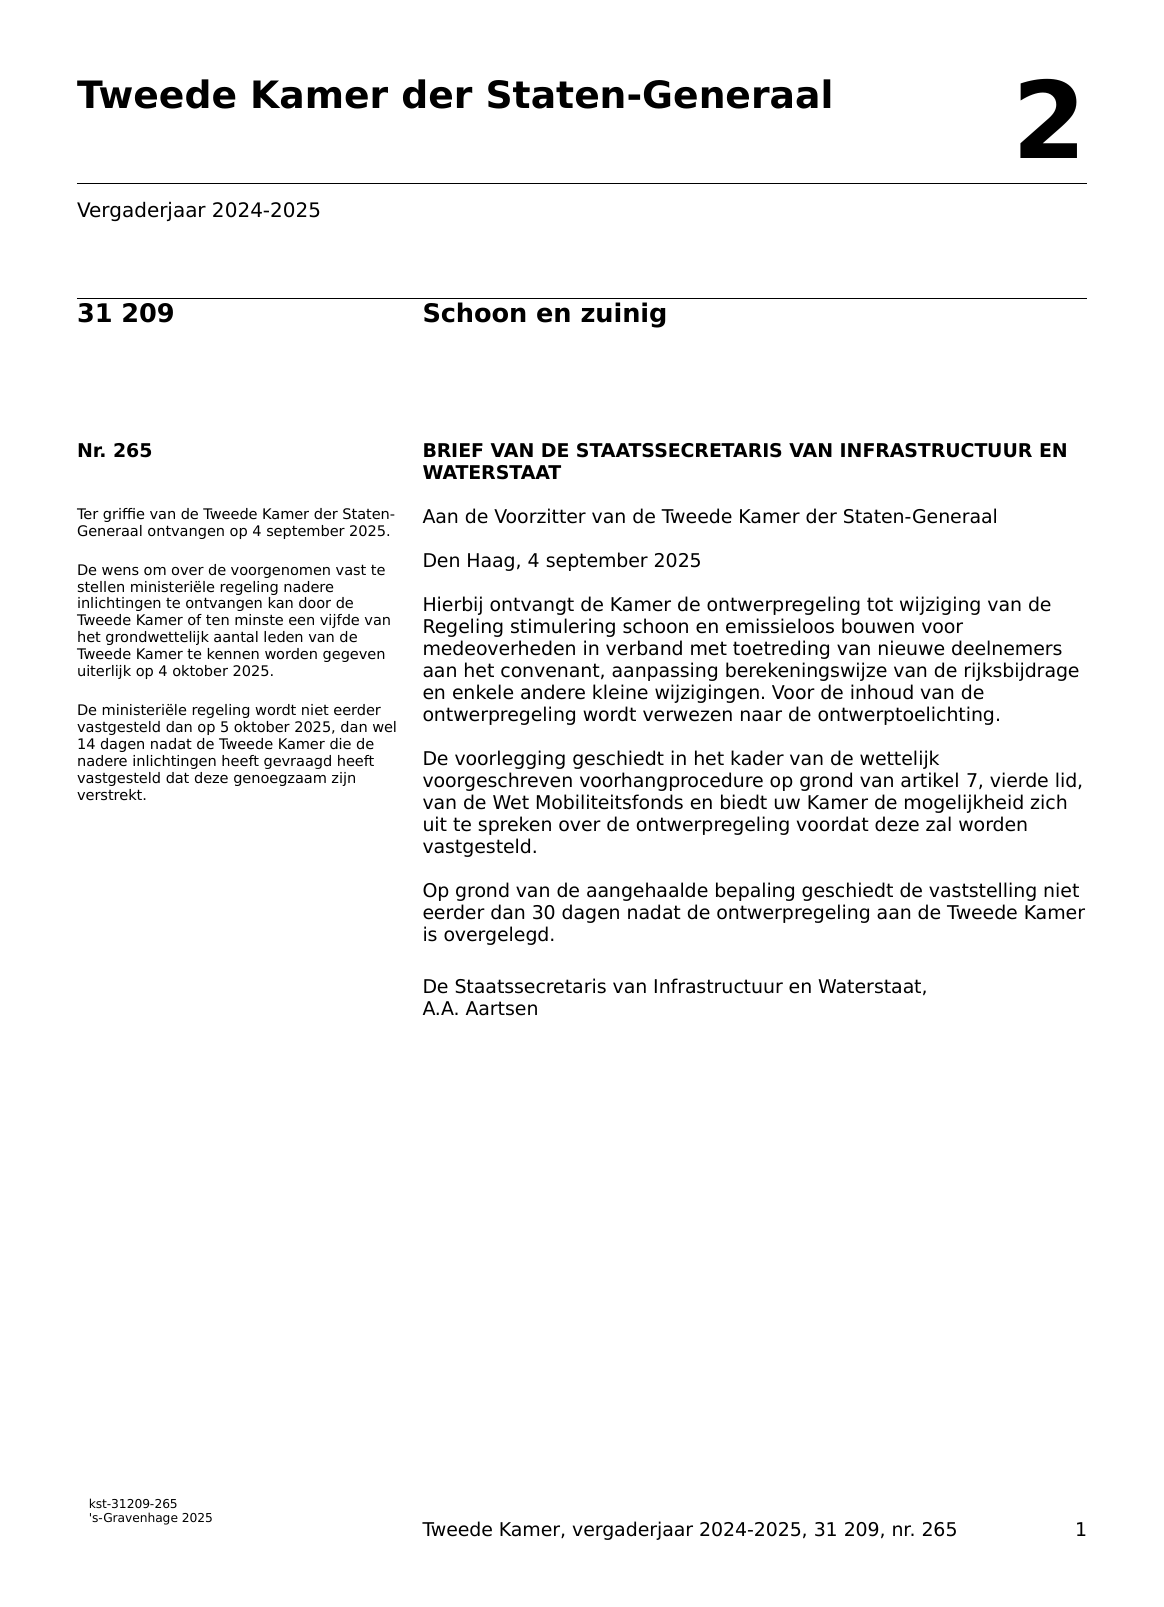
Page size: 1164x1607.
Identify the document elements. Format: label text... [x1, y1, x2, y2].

text [77, 680, 399, 702]
text [77, 539, 399, 562]
table_header 2 [886, 59, 1087, 183]
table_cell Vergaderjaar 2024-2025 [77, 184, 1087, 298]
text Den Haag, 4 september 2025 [422, 550, 1087, 572]
text kst-31209-265 [88, 1497, 323, 1511]
text De Staatssecretaris van Infrastructuur en Waterstaat, A.A. Aartsen [422, 976, 1087, 1020]
text Aan de Voorzitter van de Tweede Kamer der Staten-Generaal [422, 506, 1087, 528]
subtitle 31 209 Schoon en zuinig [77, 299, 1087, 329]
text De wens om over de voorgenomen vast te stellen ministeriële regeling nadere inlichtingen te ontvangen kan door de Tweede Kamer of ten minste een vijfde van het grondwettelijk aantal leden van de Tweede Kamer te kennen worden gegeven uiterlijk op 4 oktober 2025. [77, 562, 399, 680]
text Ter griffie van de Tweede Kamer der Staten-Generaal ontvangen op 4 september 2025. [77, 506, 399, 539]
text Op grond van de aangehaalde bepaling geschiedt de vaststelling niet eerder dan 30 dagen nadat de ontwerpregeling aan de Tweede Kamer is overgelegd. [422, 880, 1087, 946]
text 's-Gravenhage 2025 [88, 1511, 323, 1525]
subtitle Nr. 265 BRIEF VAN DE STAATSSECRETARIS VAN INFRASTRUCTUUR EN WATERSTAAT [77, 440, 1087, 484]
text De ministeriële regeling wordt niet eerder vastgesteld dan op 5 oktober 2025, dan wel 14 dagen nadat de Tweede Kamer die de nadere inlichtingen heeft gevraagd heeft vastgesteld dat deze genoegzaam zijn verstrekt. [77, 702, 399, 803]
text Hierbij ontvangt de Kamer de ontwerpregeling tot wijziging van de Regeling stimulering schoon en emissieloos bouwen voor medeoverheden in verband met toetreding van nieuwe deelnemers aan het convenant, aanpassing berekeningswijze van de rijksbijdrage en enkele andere kleine wijzigingen. Voor de inhoud van de ontwerpregeling wordt verwezen naar de ontwerptoelichting. [422, 594, 1087, 726]
text De voorlegging geschiedt in het kader van de wettelijk voorgeschreven voorhangprocedure op grond van artikel 7, vierde lid, van de Wet Mobiliteitsfonds en biedt uw Kamer de mogelijkheid zich uit te spreken over de ontwerpregeling voordat deze zal worden vastgesteld. [422, 748, 1087, 858]
table_header Tweede Kamer der Staten-Generaal [77, 59, 886, 183]
